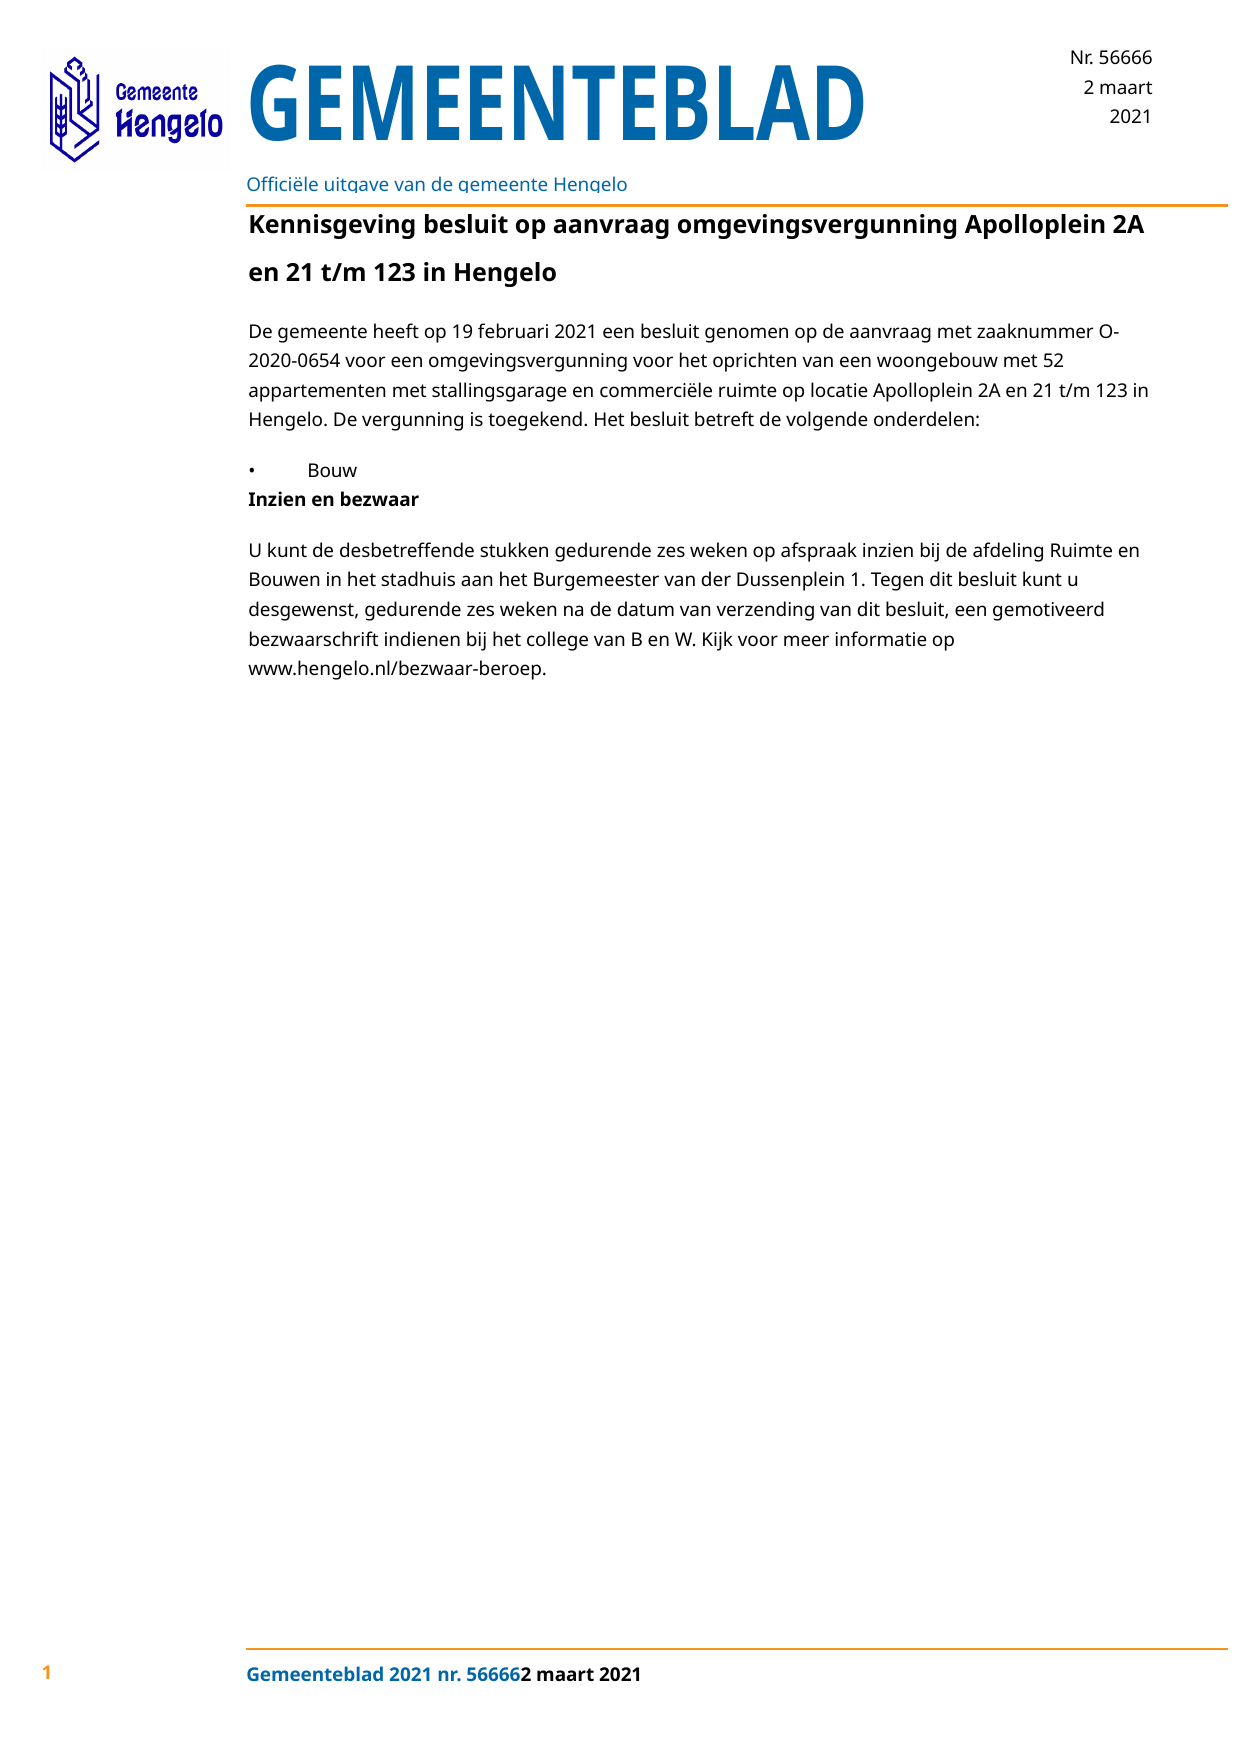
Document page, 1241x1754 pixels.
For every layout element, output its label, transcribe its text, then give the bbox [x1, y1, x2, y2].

text Inzien en bezwaar [248, 487, 1152, 512]
text De gemeente heeft op 19 februari 2021 een besluit genomen op de aanvraag met zaaknummer O-2020-0654 voor een omgevingsvergunning voor het oprichten van een woongebouw met 52 appartementen met stallingsgarage en commerciële ruimte op locatie Apolloplein 2A en 21 t/m 123 in Hengelo. De vergunning is toegekend. Het besluit betreft de volgende onderdelen: [248, 318, 1152, 432]
list Bouw [248, 457, 1152, 483]
text U kunt de desbetreffende stukken gedurende zes weken op afspraak inzien bij de afdeling Ruimte en Bouwen in het stadhuis aan het Burgemeester van der Dussenplein 1. Tegen dit besluit kunt u desgewenst, gedurende zes weken na de datum van verzending van dit besluit, een gemotiveerd bezwaarschrift indienen bij het college van B en W. Kijk voor meer informatie op www.hengelo.nl/bezwaar-beroep. [248, 537, 1152, 681]
text Kennisgeving besluit op aanvraag omgevingsvergunning Apolloplein 2A en 21 t/m 123 in Hengelo [248, 207, 1152, 288]
picture [41, 47, 231, 172]
